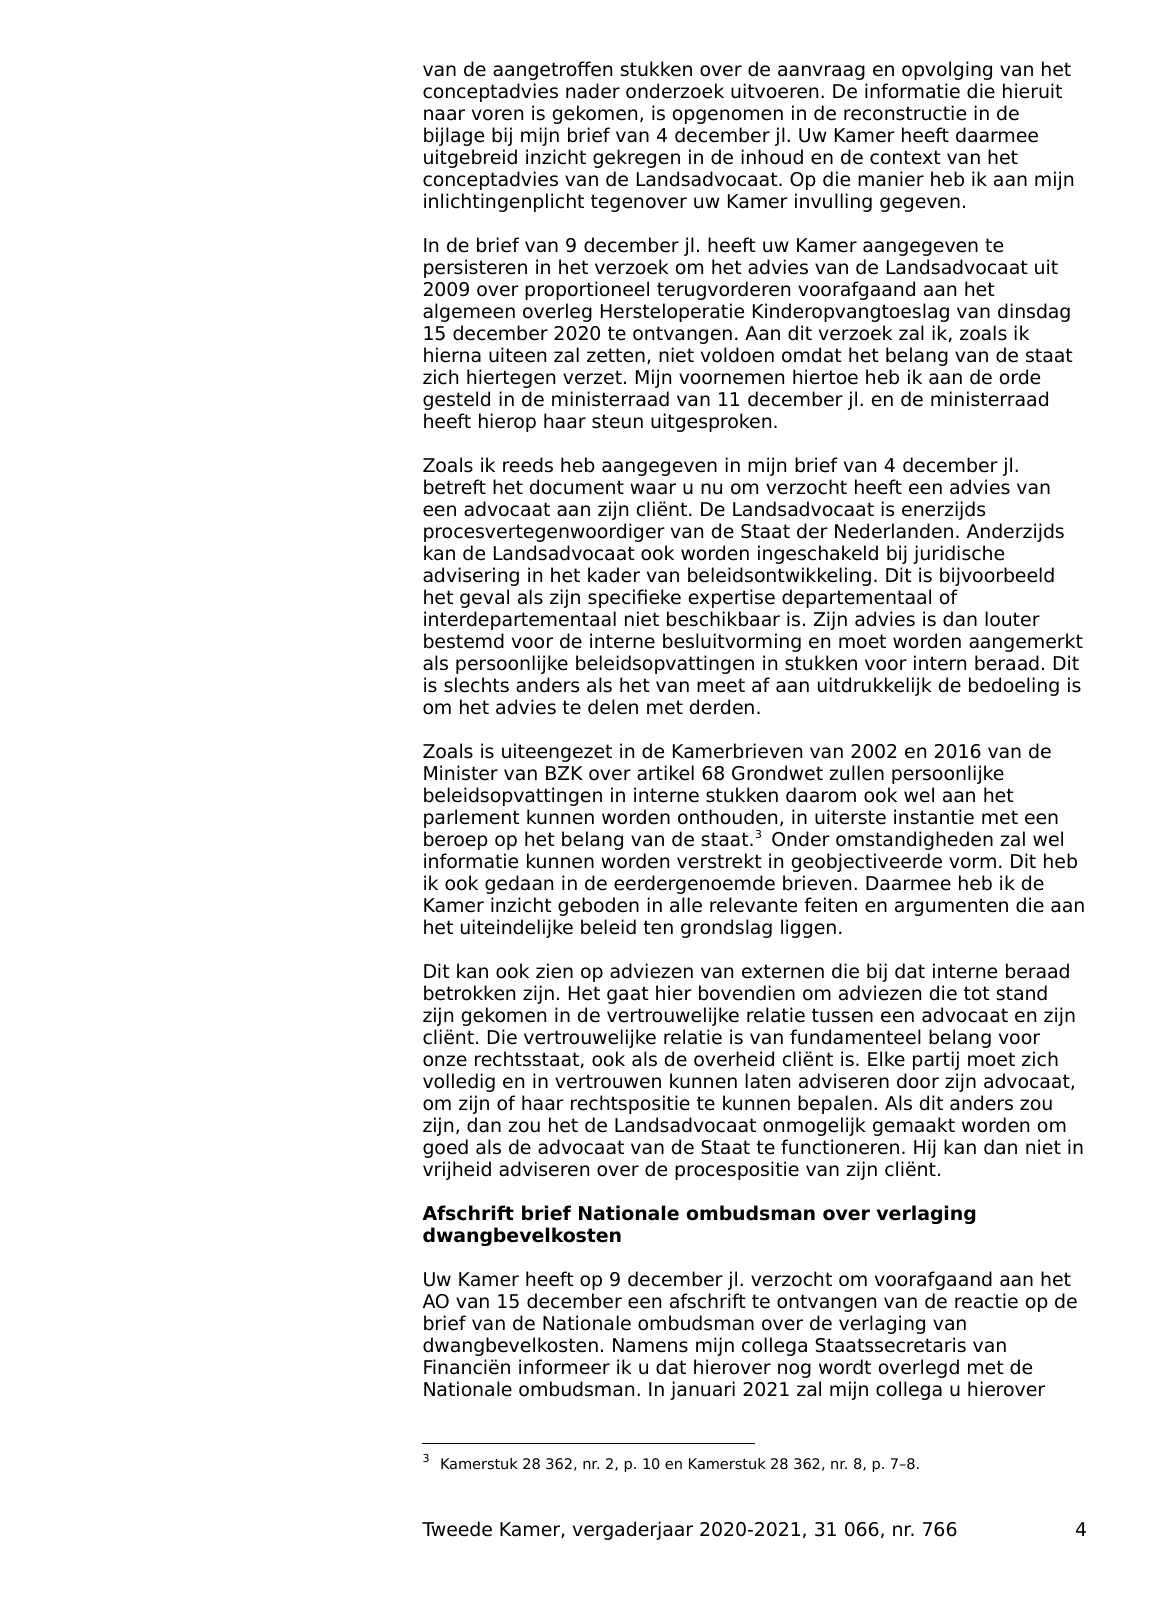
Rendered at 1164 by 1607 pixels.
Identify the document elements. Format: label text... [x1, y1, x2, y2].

text Zoals ik reeds heb aangegeven in mijn brief van 4 december jl. betreft het document waar u nu om verzocht heeft een advies van een advocaat aan zijn cliënt. De Landsadvocaat is enerzijds procesvertegenwoordiger van de Staat der Nederlanden. Anderzijds kan de Landsadvocaat ook worden ingeschakeld bij juridische advisering in het kader van beleidsontwikkeling. Dit is bijvoorbeeld het geval als zijn specifieke expertise departementaal of interdepartementaal niet beschikbaar is. Zijn advies is dan louter bestemd voor de interne besluitvorming en moet worden aangemerkt als persoonlijke beleidsopvattingen in stukken voor intern beraad. Dit is slechts anders als het van meet af aan uitdrukkelijk de bedoeling is om het advies te delen met derden. [422, 455, 1087, 719]
text In de brief van 9 december jl. heeft uw Kamer aangegeven te persisteren in het verzoek om het advies van de Landsadvocaat uit 2009 over proportioneel terugvorderen voorafgaand aan het algemeen overleg Hersteloperatie Kinderopvangtoeslag van dinsdag 15 december 2020 te ontvangen. Aan dit verzoek zal ik, zoals ik hierna uiteen zal zetten, niet voldoen omdat het belang van de staat zich hiertegen verzet. Mijn voornemen hiertoe heb ik aan de orde gesteld in de ministerraad van 11 december jl. en de ministerraad heeft hierop haar steun uitgesproken. [422, 235, 1087, 433]
text van de aangetroffen stukken over de aanvraag en opvolging van het conceptadvies nader onderzoek uitvoeren. De informatie die hieruit naar voren is gekomen, is opgenomen in de reconstructie in de bijlage bij mijn brief van 4 december jl. Uw Kamer heeft daarmee uitgebreid inzicht gekregen in de inhoud en de context van het conceptadvies van de Landsadvocaat. Op die manier heb ik aan mijn inlichtingenplicht tegenover uw Kamer invulling gegeven. [422, 59, 1087, 213]
text Kamerstuk 28 362, nr. 2, p. 10 en Kamerstuk 28 362, nr. 8, p. 7–8. [422, 1452, 1087, 1474]
text Uw Kamer heeft op 9 december jl. verzocht om voorafgaand aan het AO van 15 december een afschrift te ontvangen van de reactie op de brief van de Nationale ombudsman over de verlaging van dwangbevelkosten. Namens mijn collega Staatssecretaris van Financiën informeer ik u dat hierover nog wordt overlegd met de Nationale ombudsman. In januari 2021 zal mijn collega u hierover [422, 1269, 1087, 1401]
subtitle Afschrift brief Nationale ombudsman over verlaging dwangbevelkosten [422, 1203, 1087, 1247]
text Zoals is uiteengezet in de Kamerbrieven van 2002 en 2016 van de Minister van BZK over artikel 68 Grondwet zullen persoonlijke beleidsopvattingen in interne stukken daarom ook wel aan het parlement kunnen worden onthouden, in uiterste instantie met een beroep op het belang van de staat. Onder omstandigheden zal wel informatie kunnen worden verstrekt in geobjectiveerde vorm. Dit heb ik ook gedaan in de eerdergenoemde brieven. Daarmee heb ik de Kamer inzicht geboden in alle relevante feiten en argumenten die aan het uiteindelijke beleid ten grondslag liggen. [422, 741, 1087, 939]
text Dit kan ook zien op adviezen van externen die bij dat interne beraad betrokken zijn. Het gaat hier bovendien om adviezen die tot stand zijn gekomen in de vertrouwelijke relatie tussen een advocaat en zijn cliënt. Die vertrouwelijke relatie is van fundamenteel belang voor onze rechtsstaat, ook als de overheid cliënt is. Elke partij moet zich volledig en in vertrouwen kunnen laten adviseren door zijn advocaat, om zijn of haar rechtspositie te kunnen bepalen. Als dit anders zou zijn, dan zou het de Landsadvocaat onmogelijk gemaakt worden om goed als de advocaat van de Staat te functioneren. Hij kan dan niet in vrijheid adviseren over de procespositie van zijn cliënt. [422, 961, 1087, 1181]
